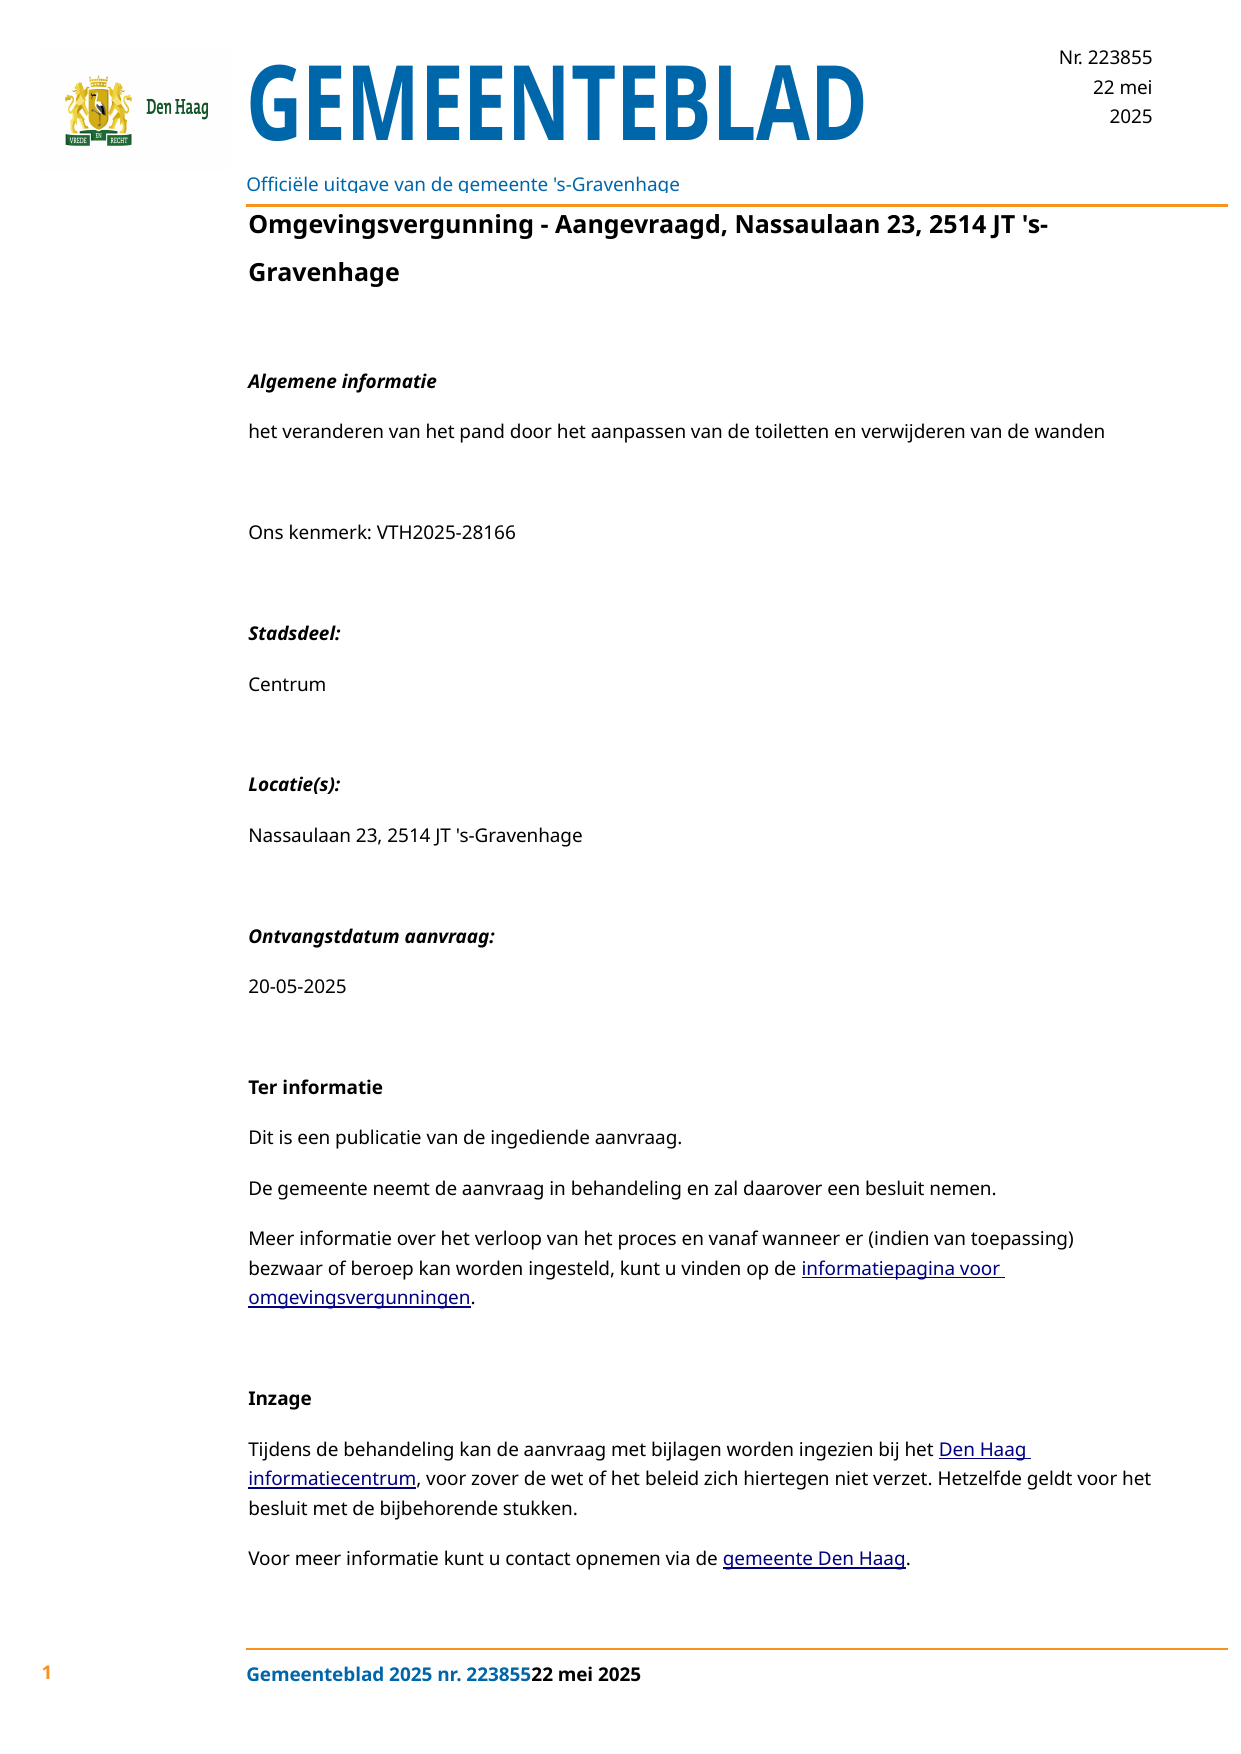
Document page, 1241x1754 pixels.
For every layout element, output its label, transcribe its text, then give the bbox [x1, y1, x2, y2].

text Ontvangstdatum aanvraag: [248, 923, 1152, 949]
text Meer informatie over het verloop van het proces en vanaf wanneer er (indien van toepassing) bezwaar of beroep kan worden ingesteld, kunt u vinden op de informatiepagina voor omgevingsvergunningen. [248, 1225, 1152, 1310]
text Dit is een publicatie van de ingediende aanvraag. [248, 1124, 1152, 1150]
text Locatie(s): [248, 772, 1152, 797]
text 20-05-2025 [248, 973, 1152, 999]
text Algemene informatie [248, 368, 1152, 394]
text Tijdens de behandeling kan de aanvraag met bijlagen worden ingezien bij het Den Haag informatiecentrum, voor zover de wet of het beleid zich hiertegen niet verzet. Hetzelfde geldt voor het besluit met de bijbehorende stukken. [248, 1436, 1152, 1521]
text Centrum [248, 671, 1152, 697]
text Ons kenmerk: VTH2025-28166 [248, 519, 1152, 545]
text het veranderen van het pand door het aanpassen van de toiletten en verwijderen van de wanden [248, 419, 1152, 444]
text De gemeente neemt de aanvraag in behandeling en zal daarover een besluit nemen. [248, 1175, 1152, 1201]
text Ter informatie [248, 1074, 1152, 1100]
text Omgevingsvergunning - Aangevraagd, Nassaulaan 23, 2514 JT 's-Gravenhage [248, 207, 1152, 288]
text Voor meer informatie kunt u contact opnemen via de gemeente Den Haag. [248, 1545, 1152, 1571]
text Inzage [248, 1385, 1152, 1411]
picture [41, 47, 231, 172]
text Nassaulaan 23, 2514 JT 's-Gravenhage [248, 822, 1152, 848]
text Stadsdeel: [248, 620, 1152, 646]
